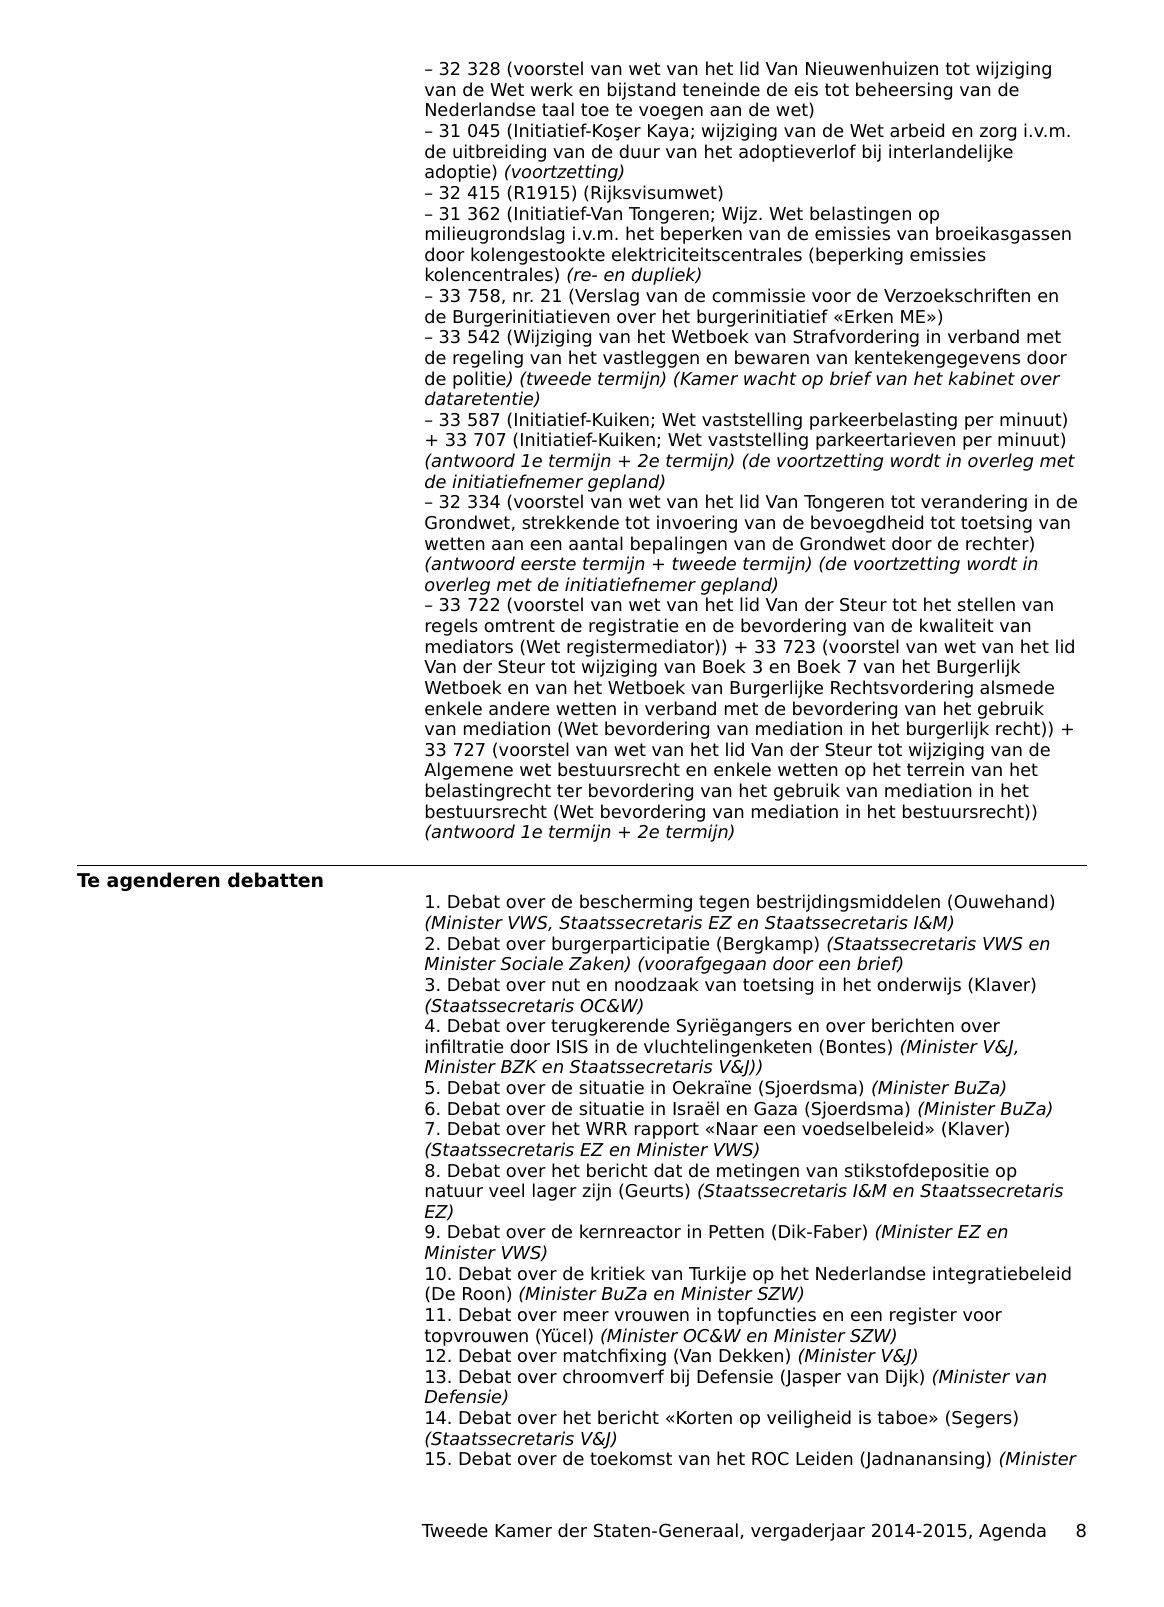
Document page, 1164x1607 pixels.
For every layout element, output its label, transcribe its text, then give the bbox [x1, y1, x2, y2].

table_cell 12. Debat over matchfixing (Van Dekken) (Minister V&J) [418, 1346, 1087, 1367]
table_cell [77, 1078, 401, 1099]
table_cell [401, 1223, 418, 1264]
table_cell [77, 327, 401, 410]
table_cell [77, 1119, 401, 1161]
table_cell [401, 595, 418, 843]
table_cell [77, 286, 401, 327]
table_cell [77, 204, 401, 286]
table_cell [401, 975, 418, 1016]
table_cell [77, 1223, 401, 1264]
table_cell [77, 1016, 401, 1078]
table_cell [401, 1099, 418, 1119]
table_cell 7. Debat over het WRR rapport «Naar een voedselbeleid» (Klaver) (Staatssecretaris EZ en Minister VWS) [418, 1119, 1087, 1161]
table_cell 11. Debat over meer vrouwen in topfuncties en een register voor topvrouwen (Yücel) (Minister OC&W en Minister SZW) [418, 1305, 1087, 1346]
table_cell [77, 121, 401, 183]
table_cell [401, 934, 418, 975]
table_cell [401, 492, 418, 595]
table_cell [77, 975, 401, 1016]
table_cell [77, 1367, 401, 1408]
table_cell 13. Debat over chroomverf bij Defensie (Jasper van Dijk) (Minister van Defensie) [418, 1367, 1087, 1408]
table_cell 15. Debat over de toekomst van het ROC Leiden (Jadnanansing) (Minister [418, 1449, 1087, 1470]
table_cell 10. Debat over de kritiek van Turkije op het Nederlandse integratiebeleid (De Roon) (Minister BuZa en Minister SZW) [418, 1264, 1087, 1305]
table_header [418, 866, 1087, 892]
table_cell – 32 328 (voorstel van wet van het lid Van Nieuwenhuizen tot wijziging van de Wet werk en bijstand teneinde de eis tot beheersing van de Nederlandse taal toe te voegen aan de wet) [418, 59, 1087, 121]
table_cell [401, 59, 418, 121]
table_cell – 32 415 (R1915) (Rijksvisumwet) [418, 183, 1087, 203]
table_cell [77, 1161, 401, 1222]
table_cell [401, 1264, 418, 1305]
table_cell [77, 1408, 401, 1449]
table_cell [401, 1016, 418, 1078]
table_cell [401, 893, 418, 934]
table_cell 9. Debat over de kernreactor in Petten (Dik-Faber) (Minister EZ en Minister VWS) [418, 1223, 1087, 1264]
table_cell [77, 59, 401, 121]
table_cell [401, 1161, 418, 1222]
table_cell [401, 1408, 418, 1449]
table_cell [77, 410, 401, 492]
table_cell 8. Debat over het bericht dat de metingen van stikstofdepositie op natuur veel lager zijn (Geurts) (Staatssecretaris I&M en Staatssecretaris EZ) [418, 1161, 1087, 1222]
table_cell [401, 1119, 418, 1161]
table_cell [77, 1449, 401, 1470]
table_cell – 31 045 (Initiatief-Koşer Kaya; wijziging van de Wet arbeid en zorg i.v.m. de uitbreiding van de duur van het adoptieverlof bij interlandelijke adoptie) (voortzetting) [418, 121, 1087, 183]
table_cell – 31 362 (Initiatief-Van Tongeren; Wijz. Wet belastingen op milieugrondslag i.v.m. het beperken van de emissies van broeikasgassen door kolengestookte elektriciteitscentrales (beperking emissies kolencentrales) (re- en dupliek) [418, 204, 1087, 286]
table_cell 2. Debat over burgerparticipatie (Bergkamp) (Staatssecretaris VWS en Minister Sociale Zaken) (voorafgegaan door een brief) [418, 934, 1087, 975]
table_cell [401, 1346, 418, 1367]
table_cell [401, 1449, 418, 1470]
table_cell [401, 1367, 418, 1408]
table_header Te agenderen debatten [77, 866, 401, 892]
table_cell [77, 1305, 401, 1346]
table_cell 5. Debat over de situatie in Oekraïne (Sjoerdsma) (Minister BuZa) [418, 1078, 1087, 1099]
table_header [401, 866, 418, 892]
table_cell [401, 410, 418, 492]
table_cell [401, 327, 418, 410]
table_cell 1. Debat over de bescherming tegen bestrijdingsmiddelen (Ouwehand) (Minister VWS, Staatssecretaris EZ en Staatssecretaris I&M) [418, 893, 1087, 934]
table_cell 14. Debat over het bericht «Korten op veiligheid is taboe» (Segers) (Staatssecretaris V&J) [418, 1408, 1087, 1449]
table_cell – 33 722 (voorstel van wet van het lid Van der Steur tot het stellen van regels omtrent de registratie en de bevordering van de kwaliteit van mediators (Wet registermediator)) + 33 723 (voorstel van wet van het lid Van der Steur tot wijziging van Boek 3 en Boek 7 van het Burgerlijk Wetboek en van het Wetboek van Burgerlijke Rechtsvordering alsmede enkele andere wetten in verband met de bevordering van het gebruik van mediation (Wet bevordering van mediation in het burgerlijk recht)) + 33 727 (voorstel van wet van het lid Van der Steur tot wijziging van de Algemene wet bestuursrecht en enkele wetten op het terrein van het belastingrecht ter bevordering van het gebruik van mediation in het bestuursrecht (Wet bevordering van mediation in het bestuursrecht)) (antwoord 1e termijn + 2e termijn) [418, 595, 1087, 843]
table_cell – 33 542 (Wijziging van het Wetboek van Strafvordering in verband met de regeling van het vastleggen en bewaren van kentekengegevens door de politie) (tweede termijn) (Kamer wacht op brief van het kabinet over dataretentie) [418, 327, 1087, 410]
table_cell [77, 183, 401, 203]
table_cell [77, 934, 401, 975]
table_cell [401, 286, 418, 327]
table_cell [77, 1099, 401, 1119]
table_cell – 33 758, nr. 21 (Verslag van de commissie voor de Verzoekschriften en de Burgerinitiatieven over het burgerinitiatief «Erken ME») [418, 286, 1087, 327]
table_cell [401, 121, 418, 183]
table_cell [401, 183, 418, 203]
table_cell [401, 204, 418, 286]
table_cell [77, 1264, 401, 1305]
table_cell [401, 1305, 418, 1346]
table_cell – 33 587 (Initiatief-Kuiken; Wet vaststelling parkeerbelasting per minuut) + 33 707 (Initiatief-Kuiken; Wet vaststelling parkeertarieven per minuut) (antwoord 1e termijn + 2e termijn) (de voortzetting wordt in overleg met de initiatiefnemer gepland) [418, 410, 1087, 492]
table_cell 6. Debat over de situatie in Israël en Gaza (Sjoerdsma) (Minister BuZa) [418, 1099, 1087, 1119]
table_cell 3. Debat over nut en noodzaak van toetsing in het onderwijs (Klaver) (Staatssecretaris OC&W) [418, 975, 1087, 1016]
table_cell 4. Debat over terugkerende Syriëgangers en over berichten over infiltratie door ISIS in de vluchtelingenketen (Bontes) (Minister V&J, Minister BZK en Staatssecretaris V&J)) [418, 1016, 1087, 1078]
table_cell [77, 893, 401, 934]
table_cell [77, 1346, 401, 1367]
table_cell – 32 334 (voorstel van wet van het lid Van Tongeren tot verandering in de Grondwet, strekkende tot invoering van de bevoegdheid tot toetsing van wetten aan een aantal bepalingen van de Grondwet door de rechter) (antwoord eerste termijn + tweede termijn) (de voortzetting wordt in overleg met de initiatiefnemer gepland) [418, 492, 1087, 595]
table_cell [401, 1078, 418, 1099]
table_cell [77, 492, 401, 595]
table_cell [77, 595, 401, 843]
